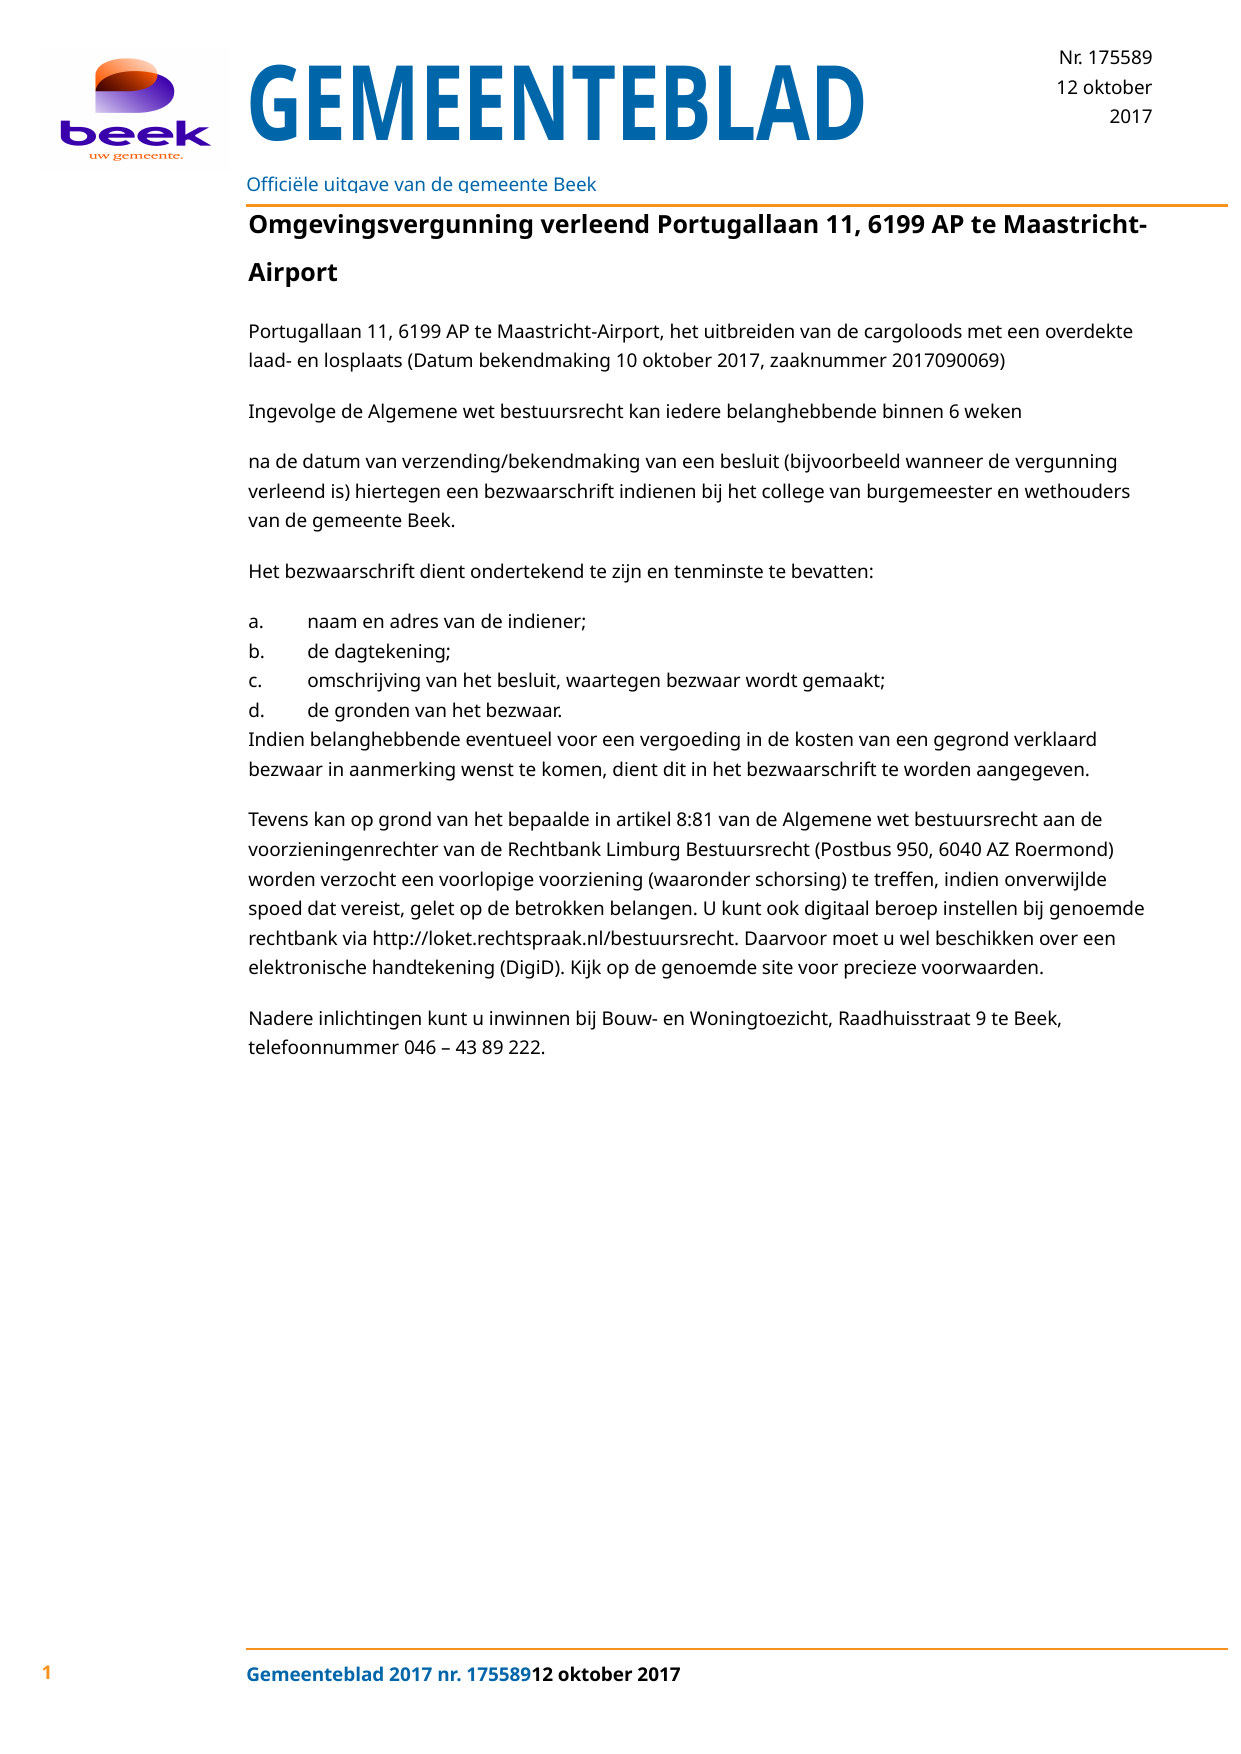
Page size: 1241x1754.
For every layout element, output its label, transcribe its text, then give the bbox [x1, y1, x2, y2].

text Nadere inlichtingen kunt u inwinnen bij Bouw- en Woningtoezicht, Raadhuisstraat 9 te Beek, telefoonnummer 046 – 43 89 222. [248, 1005, 1152, 1060]
text Indien belanghebbende eventueel voor een vergoeding in de kosten van een gegrond verklaard bezwaar in aanmerking wenst te komen, dient dit in het bezwaarschrift te worden aangegeven. [248, 727, 1152, 782]
text Tevens kan op grond van het bepaalde in artikel 8:81 van de Algemene wet bestuursrecht aan de voorzieningenrechter van de Rechtbank Limburg Bestuursrecht (Postbus 950, 6040 AZ Roermond) worden verzocht een voorlopige voorziening (waaronder schorsing) te treffen, indien onverwijlde spoed dat vereist, gelet op de betrokken belangen. U kunt ook digitaal beroep instellen bij genoemde rechtbank via http://loket.rechtspraak.nl/bestuursrecht. Daarvoor moet u wel beschikken over een elektronische handtekening (DigiD). Kijk op de genoemde site voor precieze voorwaarden. [248, 807, 1152, 980]
text Portugallaan 11, 6199 AP te Maastricht-Airport, het uitbreiden van de cargoloods met een overdekte laad- en losplaats (Datum bekendmaking 10 oktober 2017, zaaknummer 2017090069) [248, 318, 1152, 373]
text Het bezwaarschrift dient ondertekend te zijn en tenminste te bevatten: [248, 558, 1152, 584]
list de dagtekening; [248, 638, 1152, 664]
text na de datum van verzending/bekendmaking van een besluit (bijvoorbeeld wanneer de vergunning verleend is) hiertegen een bezwaarschrift indienen bij het college van burgemeester en wethouders van de gemeente Beek. [248, 448, 1152, 533]
list de gronden van het bezwaar. [248, 697, 1152, 723]
text Omgevingsvergunning verleend Portugallaan 11, 6199 AP te Maastricht-Airport [248, 207, 1152, 288]
text Ingevolge de Algemene wet bestuursrecht kan iedere belanghebbende binnen 6 weken [248, 398, 1152, 424]
picture [41, 47, 231, 172]
list naam en adres van de indiener; [248, 608, 1152, 634]
list omschrijving van het besluit, waartegen bezwaar wordt gemaakt; [248, 667, 1152, 693]
